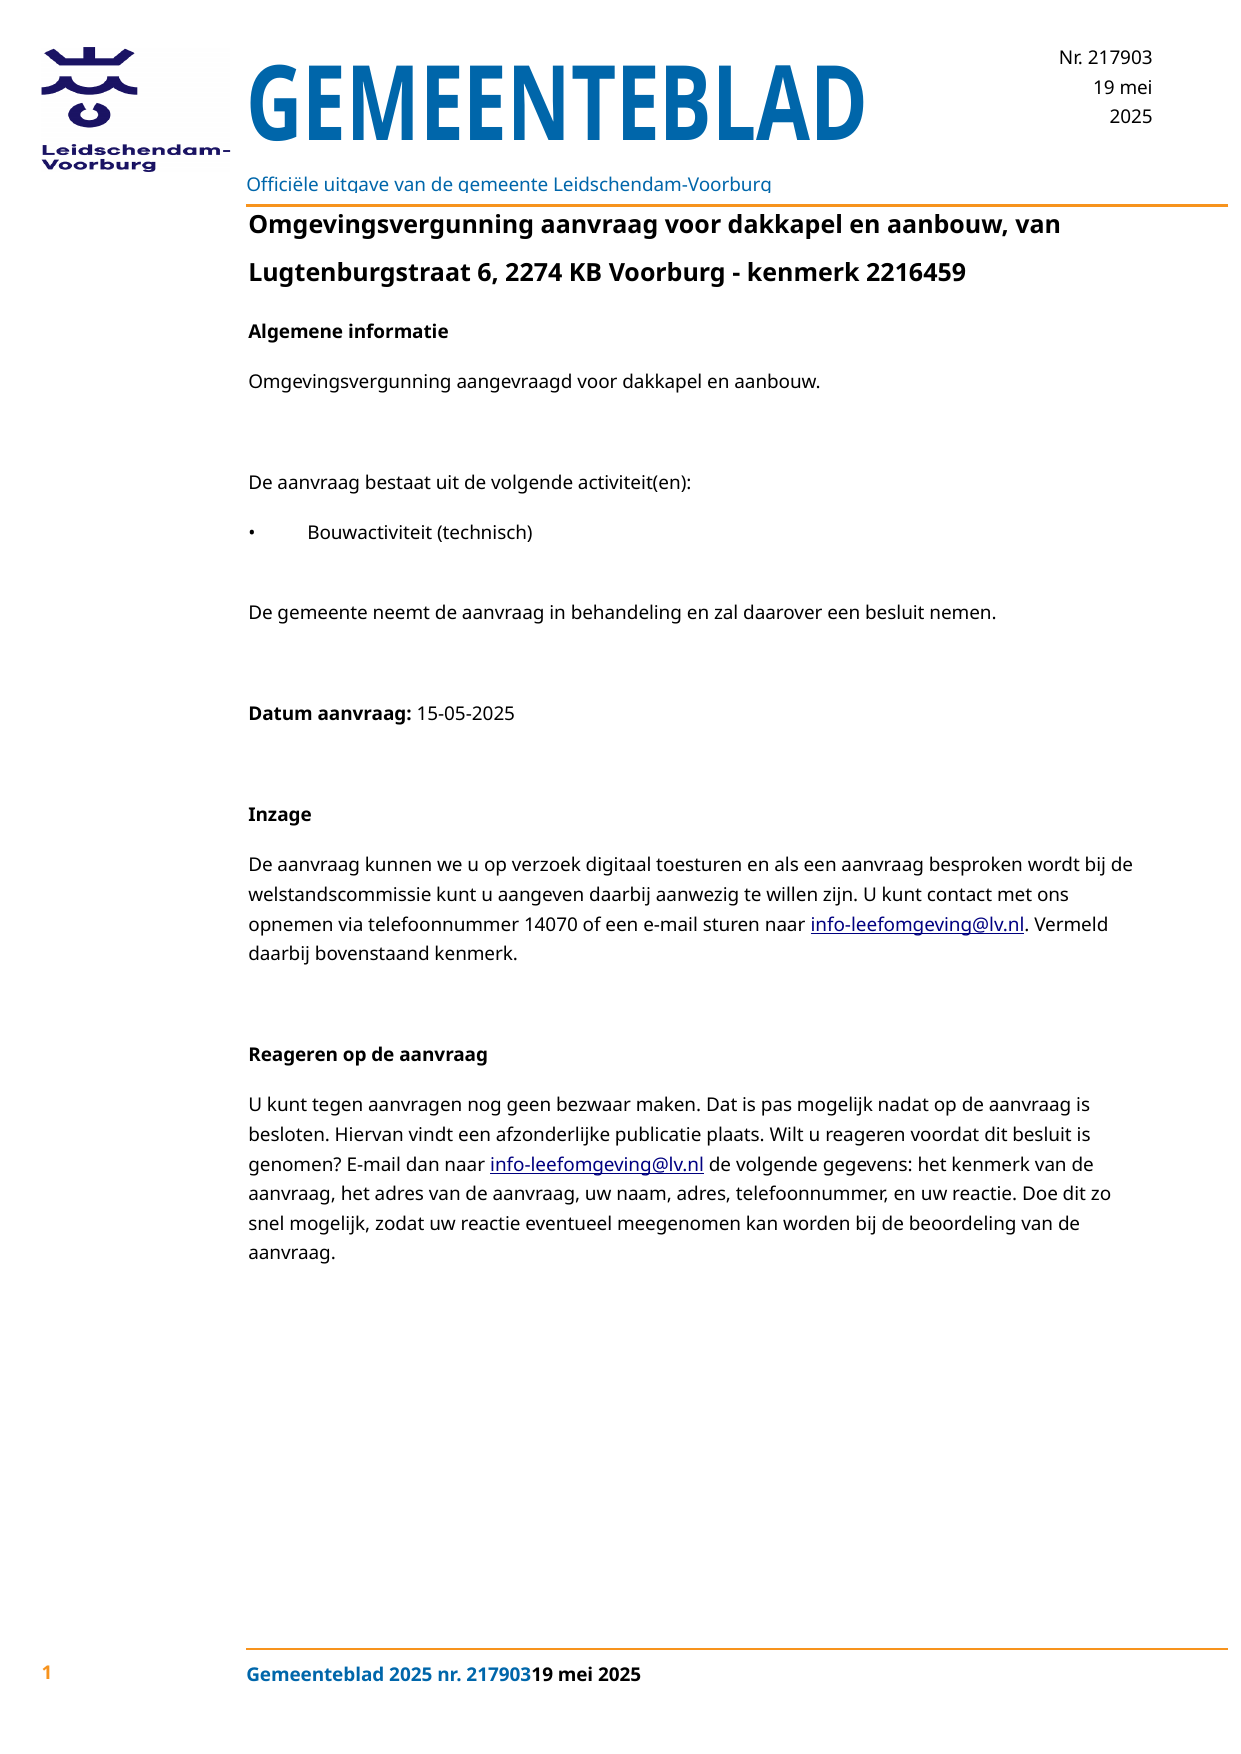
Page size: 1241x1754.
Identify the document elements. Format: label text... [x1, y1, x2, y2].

text Datum aanvraag: 15-05-2025 [248, 700, 1152, 726]
text Algemene informatie [248, 318, 1152, 344]
list Bouwactiviteit (technisch) [248, 519, 1152, 545]
picture [41, 47, 231, 172]
text Omgevingsvergunning aangevraagd voor dakkapel en aanbouw. [248, 368, 1152, 394]
text Reageren op de aanvraag [248, 1041, 1152, 1067]
text De aanvraag kunnen we u op verzoek digitaal toesturen en als een aanvraag besproken wordt bij de welstandscommissie kunt u aangeven daarbij aanwezig te willen zijn. U kunt contact met ons opnemen via telefoonnummer 14070 of een e-mail sturen naar info-leefomgeving@lv.nl. Vermeld daarbij bovenstaand kenmerk. [248, 852, 1152, 966]
text De gemeente neemt de aanvraag in behandeling en zal daarover een besluit nemen. [248, 599, 1152, 625]
text U kunt tegen aanvragen nog geen bezwaar maken. Dat is pas mogelijk nadat op de aanvraag is besloten. Hiervan vindt een afzonderlijke publicatie plaats. Wilt u reageren voordat dit besluit is genomen? E-mail dan naar info-leefomgeving@lv.nl de volgende gegevens: het kenmerk van de aanvraag, het adres van de aanvraag, uw naam, adres, telefoonnummer, en uw reactie. Doe dit zo snel mogelijk, zodat uw reactie eventueel meegenomen kan worden bij de beoordeling van de aanvraag. [248, 1092, 1152, 1265]
text De aanvraag bestaat uit de volgende activiteit(en): [248, 469, 1152, 495]
text Omgevingsvergunning aanvraag voor dakkapel en aanbouw, van Lugtenburgstraat 6, 2274 KB Voorburg - kenmerk 2216459 [248, 207, 1152, 288]
text Inzage [248, 801, 1152, 827]
